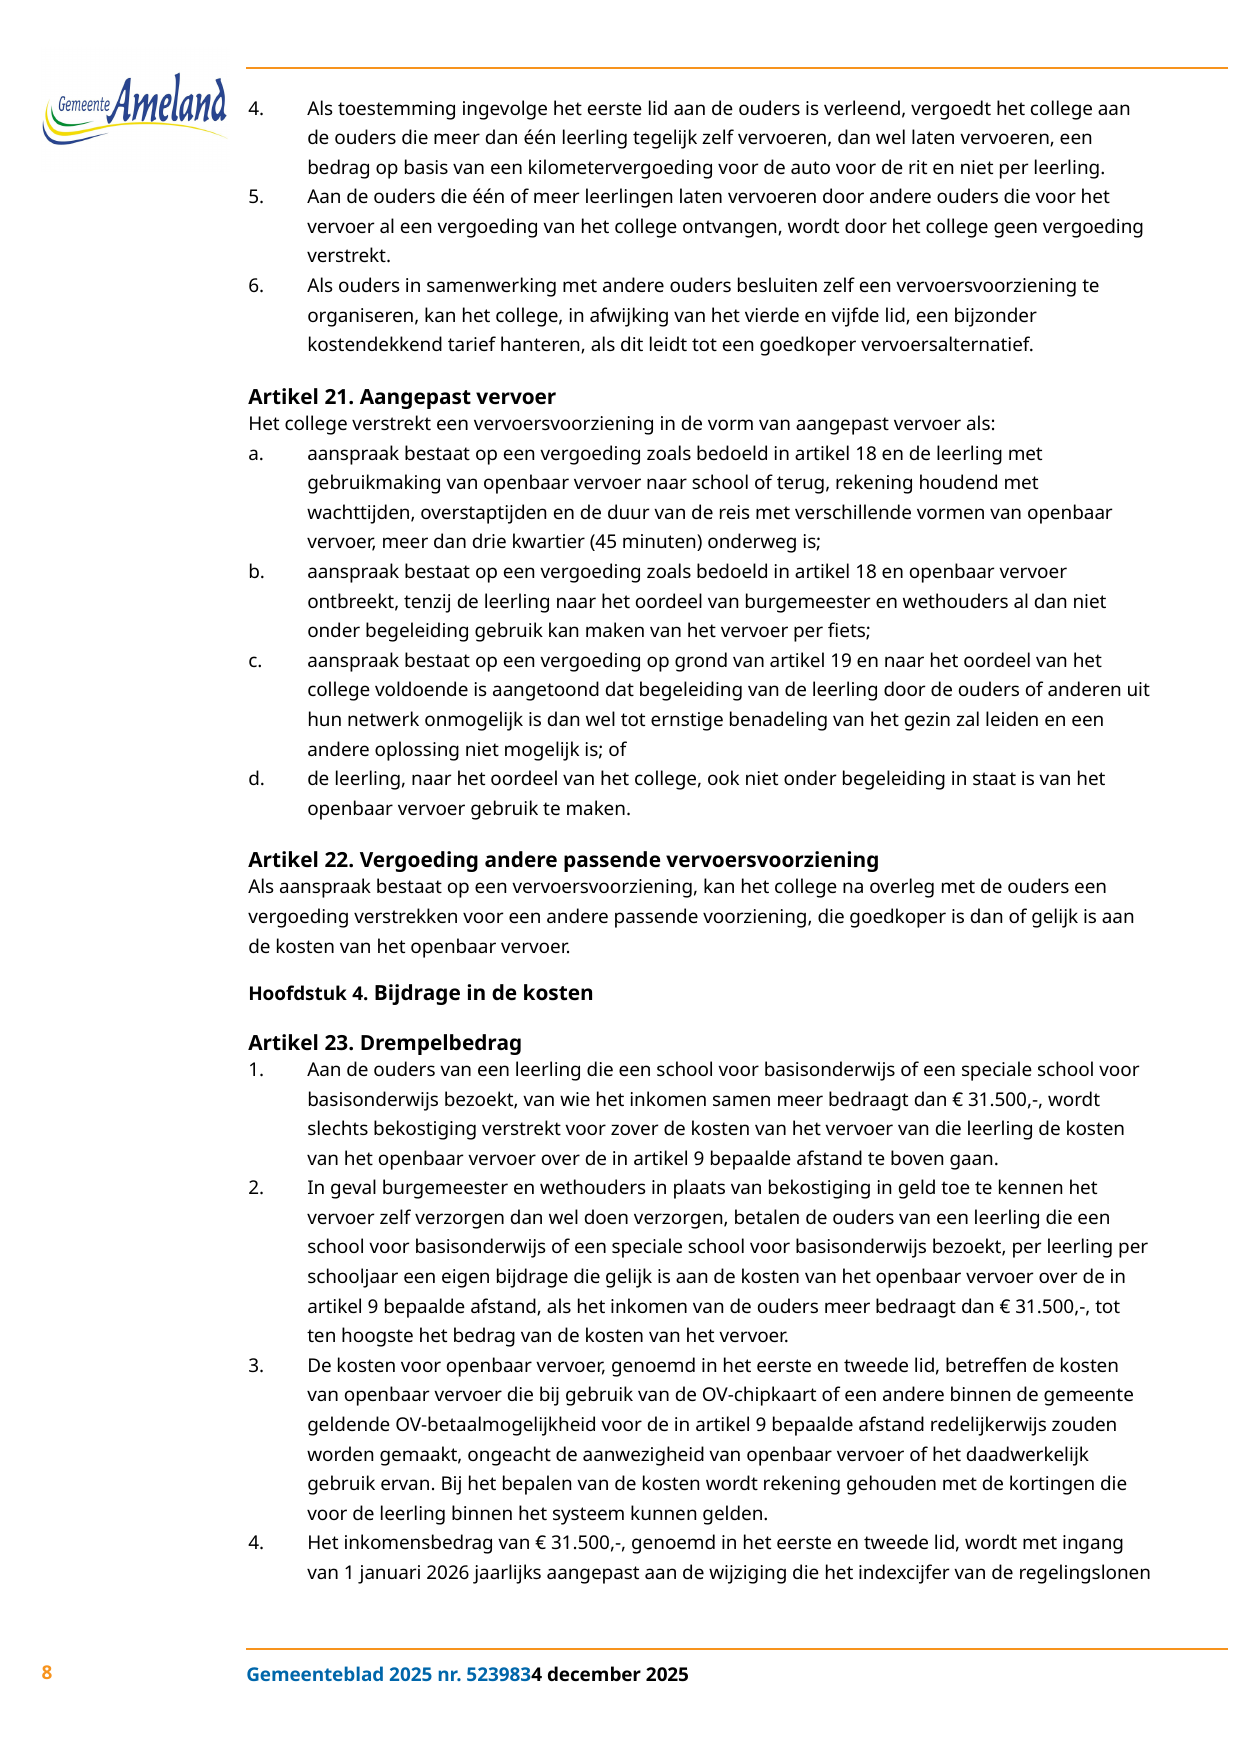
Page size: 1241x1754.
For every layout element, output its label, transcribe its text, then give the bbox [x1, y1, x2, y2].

list de leerling, naar het oordeel van het college, ook niet onder begeleiding in staat is van het openbaar vervoer gebruik te maken. [248, 765, 1152, 821]
list aanspraak bestaat op een vergoeding op grond van artikel 19 en naar het oordeel van het college voldoende is aangetoond dat begeleiding van de leerling door de ouders of anderen uit hun netwerk onmogelijk is dan wel tot ernstige benadeling van het gezin zal leiden en een andere oplossing niet mogelijk is; of [248, 647, 1152, 761]
picture [41, 47, 231, 172]
text Als aanspraak bestaat op een vervoersvoorziening, kan het college na overleg met de ouders een vergoeding verstrekken voor een andere passende voorziening, die goedkoper is dan of gelijk is aan de kosten van het openbaar vervoer. [248, 874, 1152, 959]
list aanspraak bestaat op een vergoeding zoals bedoeld in artikel 18 en openbaar vervoer ontbreekt, tenzij de leerling naar het oordeel van burgemeester en wethouders al dan niet onder begeleiding gebruik kan maken van het vervoer per fiets; [248, 558, 1152, 643]
list aanspraak bestaat op een vergoeding zoals bedoeld in artikel 18 en de leerling met gebruikmaking van openbaar vervoer naar school of terug, rekening houdend met wachttijden, overstaptijden en de duur van de reis met verschillende vormen van openbaar vervoer, meer dan drie kwartier (45 minuten) onderweg is; [248, 440, 1152, 554]
list Als toestemming ingevolge het eerste lid aan de ouders is verleend, vergoedt het college aan de ouders die meer dan één leerling tegelijk zelf vervoeren, dan wel laten vervoeren, een bedrag op basis van een kilometervergoeding voor de auto voor de rit en niet per leerling. [248, 95, 1152, 180]
text Het college verstrekt een vervoersvoorziening in de vorm van aangepast vervoer als: [248, 410, 1152, 436]
list Aan de ouders van een leerling die een school voor basisonderwijs of een speciale school voor basisonderwijs bezoekt, van wie het inkomen samen meer bedraagt dan € 31.500,-, wordt slechts bekostiging verstrekt voor zover de kosten van het vervoer van die leerling de kosten van het openbaar vervoer over de in artikel 9 bepaalde afstand te boven gaan. [248, 1056, 1152, 1171]
list In geval burgemeester en wethouders in plaats van bekostiging in geld toe te kennen het vervoer zelf verzorgen dan wel doen verzorgen, betalen de ouders van een leerling die een school voor basisonderwijs of een speciale school voor basisonderwijs bezoekt, per leerling per schooljaar een eigen bijdrage die gelijk is aan de kosten van het openbaar vervoer over de in artikel 9 bepaalde afstand, als het inkomen van de ouders meer bedraagt dan € 31.500,-, tot ten hoogste het bedrag van de kosten van het vervoer. [248, 1174, 1152, 1348]
text Artikel 22. Vergoeding andere passende vervoersvoorziening [248, 845, 1152, 874]
list Als ouders in samenwerking met andere ouders besluiten zelf een vervoersvoorziening te organiseren, kan het college, in afwijking van het vierde en vijfde lid, een bijzonder kostendekkend tarief hanteren, als dit leidt tot een goedkoper vervoersalternatief. [248, 272, 1152, 357]
text Artikel 21. Aangepast vervoer [248, 382, 1152, 410]
list Aan de ouders die één of meer leerlingen laten vervoeren door andere ouders die voor het vervoer al een vergoeding van het college ontvangen, wordt door het college geen vergoeding verstrekt. [248, 183, 1152, 268]
text Hoofdstuk 4. Bijdrage in de kosten [248, 978, 1152, 1007]
text Artikel 23. Drempelbedrag [248, 1028, 1152, 1056]
list De kosten voor openbaar vervoer, genoemd in het eerste en tweede lid, betreffen de kosten van openbaar vervoer die bij gebruik van de OV-chipkaart of een andere binnen de gemeente geldende OV-betaalmogelijkheid voor de in artikel 9 bepaalde afstand redelijkerwijs zouden worden gemaakt, ongeacht de aanwezigheid van openbaar vervoer of het daadwerkelijk gebruik ervan. Bij het bepalen van de kosten wordt rekening gehouden met de kortingen die voor de leerling binnen het systeem kunnen gelden. [248, 1352, 1152, 1526]
list Het inkomensbedrag van € 31.500,-, genoemd in het eerste en tweede lid, wordt met ingang van 1 januari 2026 jaarlijks aangepast aan de wijziging die het indexcijfer van de regelingslonen [248, 1529, 1152, 1585]
